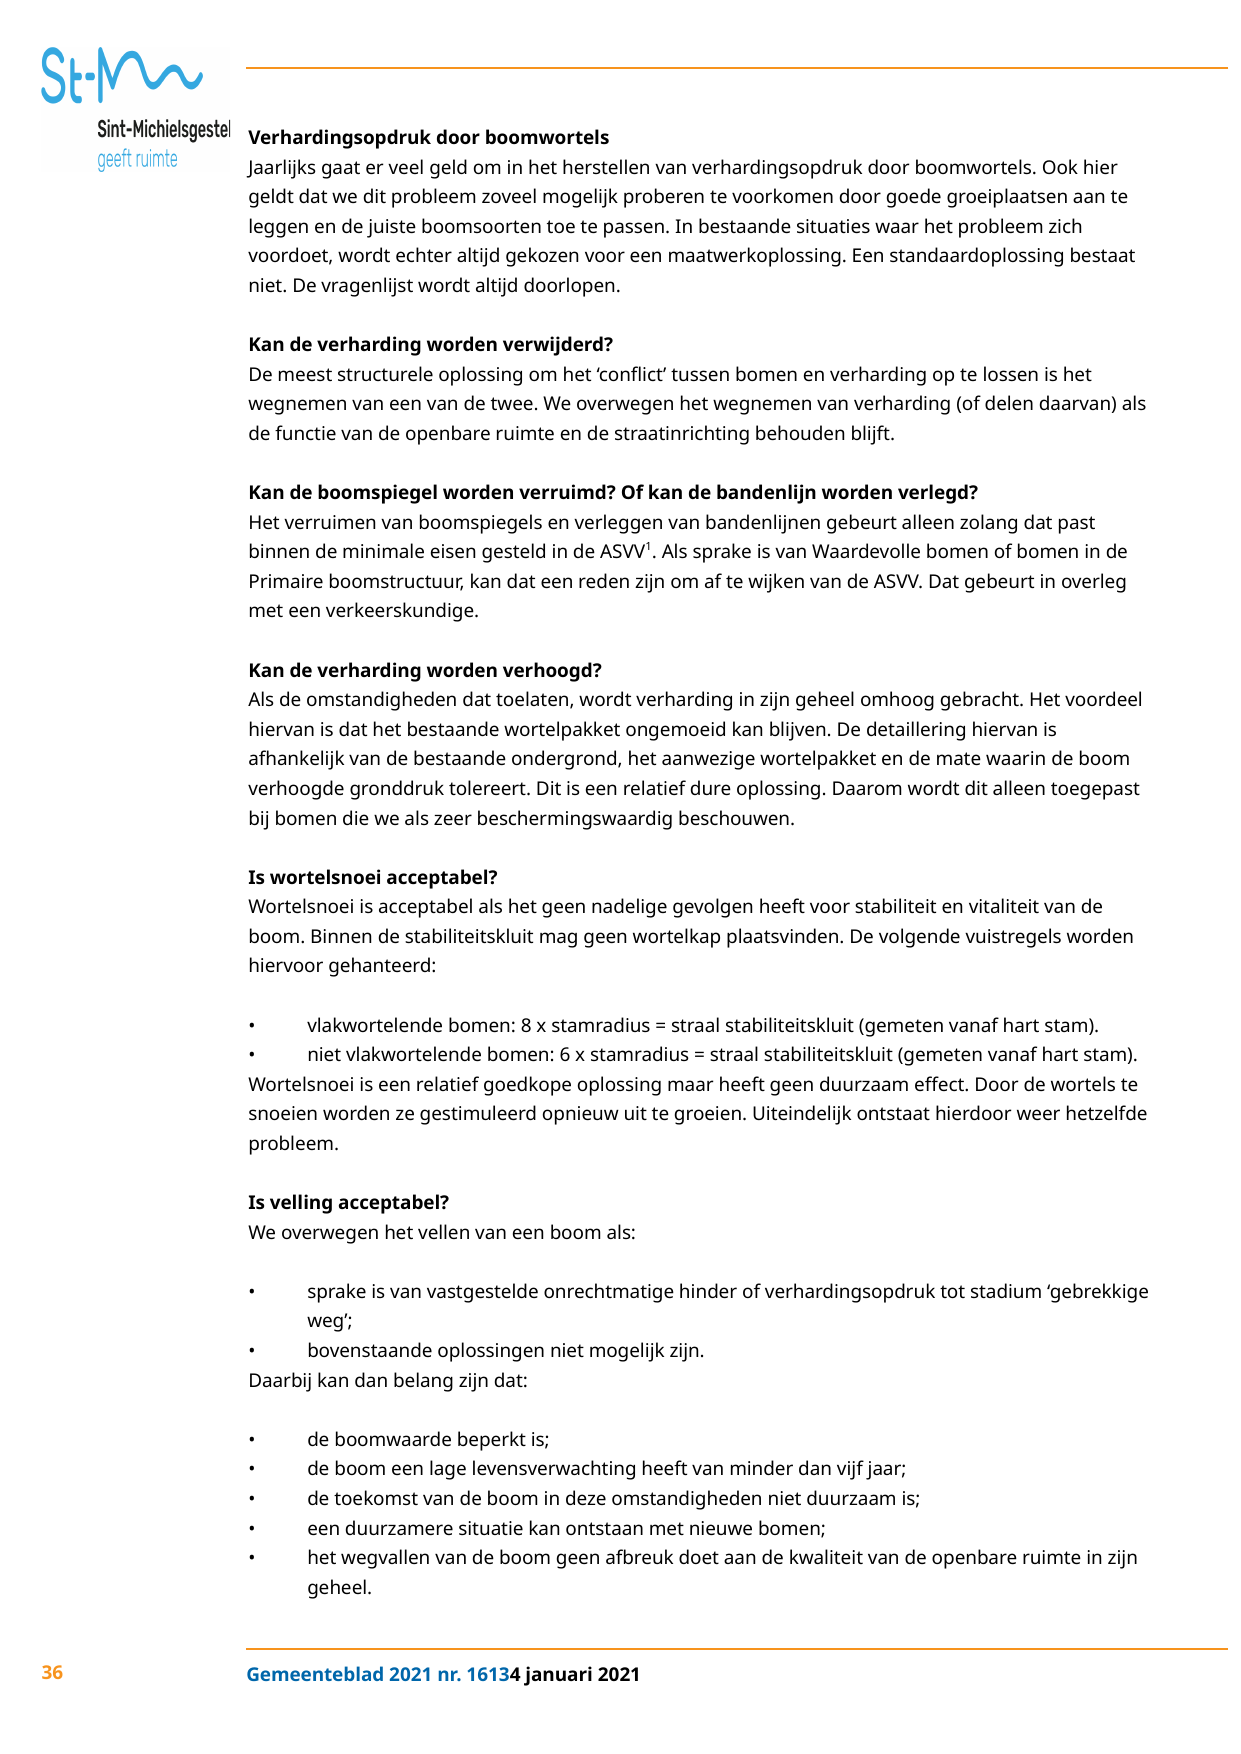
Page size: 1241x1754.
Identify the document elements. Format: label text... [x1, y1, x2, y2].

text Wortelsnoei is een relatief goedkope oplossing maar heeft geen duurzaam effect. Door de wortels te snoeien worden ze gestimuleerd opnieuw uit te groeien. Uiteindelijk ontstaat hierdoor weer hetzelfde probleem. [248, 1071, 1152, 1156]
text De meest structurele oplossing om het ‘conflict’ tussen bomen en verharding op te lossen is het wegnemen van een van de twee. We overwegen het wegnemen van verharding (of delen daarvan) als de functie van de openbare ruimte en de straatinrichting behouden blijft. [248, 361, 1152, 446]
picture [41, 47, 231, 172]
text Het verruimen van boomspiegels en verleggen van bandenlijnen gebeurt alleen zolang dat past binnen de minimale eisen gesteld in de ASVV1. Als sprake is van Waardevolle bomen of bomen in de Primaire boomstructuur, kan dat een reden zijn om af te wijken van de ASVV. Dat gebeurt in overleg met een verkeerskundige. [248, 509, 1152, 623]
text Wortelsnoei is acceptabel als het geen nadelige gevolgen heeft voor stabiliteit en vitaliteit van de boom. Binnen de stabiliteitskluit mag geen wortelkap plaatsvinden. De volgende vuistregels worden hiervoor gehanteerd: [248, 893, 1152, 978]
text Is wortelsnoei acceptabel? [248, 864, 1152, 890]
text Is velling acceptabel? [248, 1189, 1152, 1215]
list bovenstaande oplossingen niet mogelijk zijn. [248, 1337, 1152, 1363]
text Jaarlijks gaat er veel geld om in het herstellen van verhardingsopdruk door boomwortels. Ook hier geldt dat we dit probleem zoveel mogelijk proberen te voorkomen door goede groeiplaatsen aan te leggen en de juiste boomsoorten toe te passen. In bestaande situaties waar het probleem zich voordoet, wordt echter altijd gekozen voor een maatwerkoplossing. Een standaardoplossing bestaat niet. De vragenlijst wordt altijd doorlopen. [248, 154, 1152, 298]
list de toekomst van de boom in deze omstandigheden niet duurzaam is; [248, 1485, 1152, 1511]
text We overwegen het vellen van een boom als: [248, 1219, 1152, 1245]
list een duurzamere situatie kan ontstaan met nieuwe bomen; [248, 1515, 1152, 1541]
list de boom een lage levensverwachting heeft van minder dan vijf jaar; [248, 1456, 1152, 1481]
text Als de omstandigheden dat toelaten, wordt verharding in zijn geheel omhoog gebracht. Het voordeel hiervan is dat het bestaande wortelpakket ongemoeid kan blijven. De detaillering hiervan is afhankelijk van de bestaande ondergrond, het aanwezige wortelpakket en de mate waarin de boom verhoogde gronddruk tolereert. Dit is een relatief dure oplossing. Daarom wordt dit alleen toegepast bij bomen die we als zeer beschermingswaardig beschouwen. [248, 686, 1152, 831]
list de boomwaarde beperkt is; [248, 1426, 1152, 1452]
list sprake is van vastgestelde onrechtmatige hinder of verhardingsopdruk tot stadium ‘gebrekkige weg’; [248, 1278, 1152, 1333]
list vlakwortelende bomen: 8 x stamradius = straal stabiliteitskluit (gemeten vanaf hart stam). [248, 1012, 1152, 1038]
text Verhardingsopdruk door boomwortels [248, 124, 1152, 150]
list niet vlakwortelende bomen: 6 x stamradius = straal stabiliteitskluit (gemeten vanaf hart stam). [248, 1041, 1152, 1067]
text Kan de verharding worden verwijderd? [248, 331, 1152, 357]
text Kan de boomspiegel worden verruimd? Of kan de bandenlijn worden verlegd? [248, 479, 1152, 505]
text Daarbij kan dan belang zijn dat: [248, 1367, 1152, 1393]
list het wegvallen van de boom geen afbreuk doet aan de kwaliteit van de openbare ruimte in zijn geheel. [248, 1544, 1152, 1600]
text Kan de verharding worden verhoogd? [248, 657, 1152, 683]
